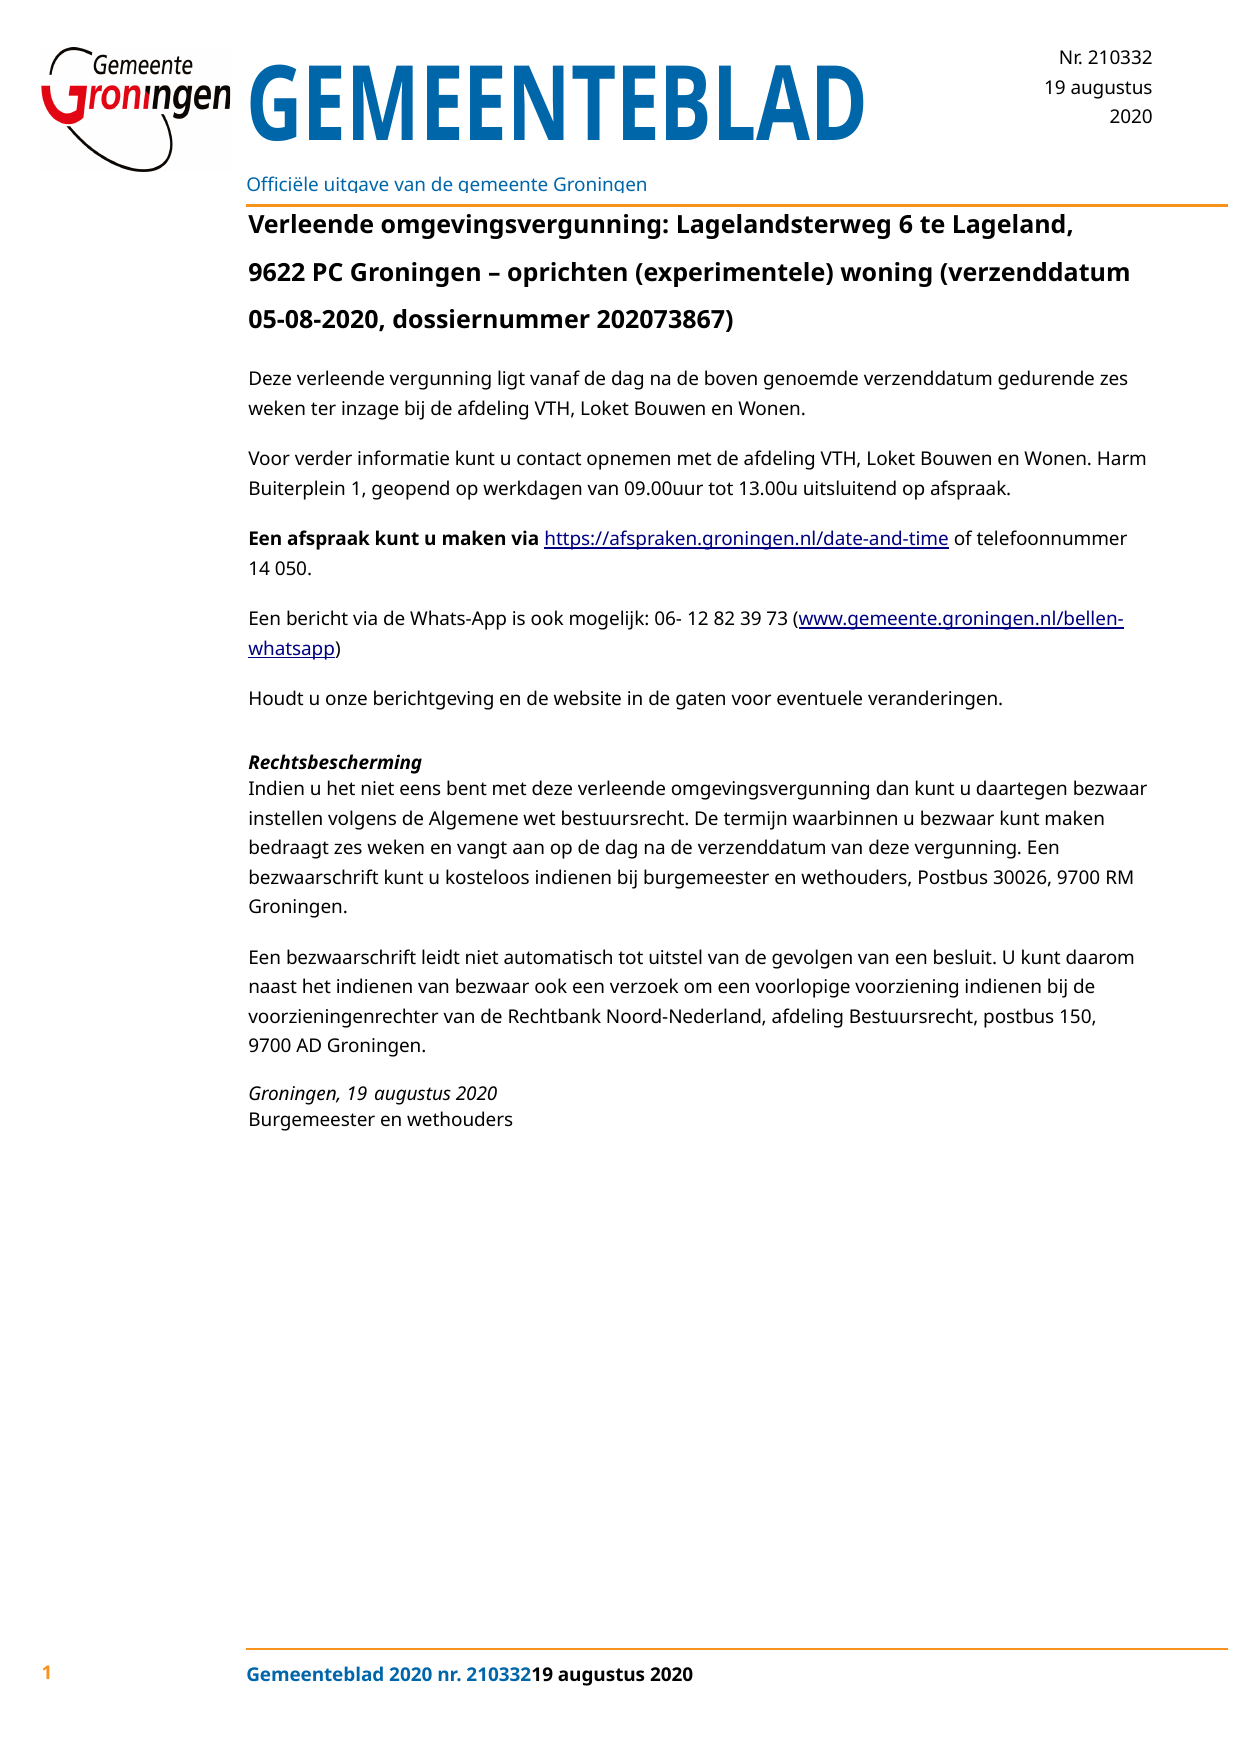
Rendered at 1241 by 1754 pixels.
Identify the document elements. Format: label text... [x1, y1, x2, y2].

text Indien u het niet eens bent met deze verleende omgevingsvergunning dan kunt u daartegen bezwaar instellen volgens de Algemene wet bestuursrecht. De termijn waarbinnen u bezwaar kunt maken bedraagt zes weken en vangt aan op de dag na de verzenddatum van deze vergunning. Een bezwaarschrift kunt u kosteloos indienen bij burgemeester en wethouders, Postbus 30026, 9700 RM Groningen. [248, 775, 1152, 919]
text Een bericht via de Whats-App is ook mogelijk: 06- 12 82 39 73 (www.gemeente.groningen.nl/bellen-whatsapp) [248, 606, 1152, 661]
text Verleende omgevingsvergunning: Lagelandsterweg 6 te Lageland, 9622 PC Groningen – oprichten (experimentele) woning (verzenddatum 05-08-2020, dossiernummer 202073867) [248, 207, 1152, 336]
picture [41, 47, 231, 172]
text Deze verleende vergunning ligt vanaf de dag na de boven genoemde verzenddatum gedurende zes weken ter inzage bij de afdeling VTH, Loket Bouwen en Wonen. [248, 366, 1152, 421]
text Houdt u onze berichtgeving en de website in de gaten voor eventuele veranderingen. [248, 686, 1152, 711]
text Voor verder informatie kunt u contact opnemen met de afdeling VTH, Loket Bouwen en Wonen. Harm Buiterplein 1, geopend op werkdagen van 09.00uur tot 13.00u uitsluitend op afspraak. [248, 446, 1152, 501]
text Groningen, 19 augustus 2020 [248, 1081, 1152, 1106]
text Burgemeester en wethouders [248, 1106, 1152, 1132]
text Een bezwaarschrift leidt niet automatisch tot uitstel van de gevolgen van een besluit. U kunt daarom naast het indienen van bezwaar ook een verzoek om een voorlopige voorziening indienen bij de voorzieningenrechter van de Rechtbank Noord-Nederland, afdeling Bestuursrecht, postbus 150, 9700 AD Groningen. [248, 944, 1152, 1058]
text Een afspraak kunt u maken via https://afspraken.groningen.nl/date-and-time of telefoonnummer 14 050. [248, 526, 1152, 581]
text Rechtsbescherming [248, 749, 1152, 775]
